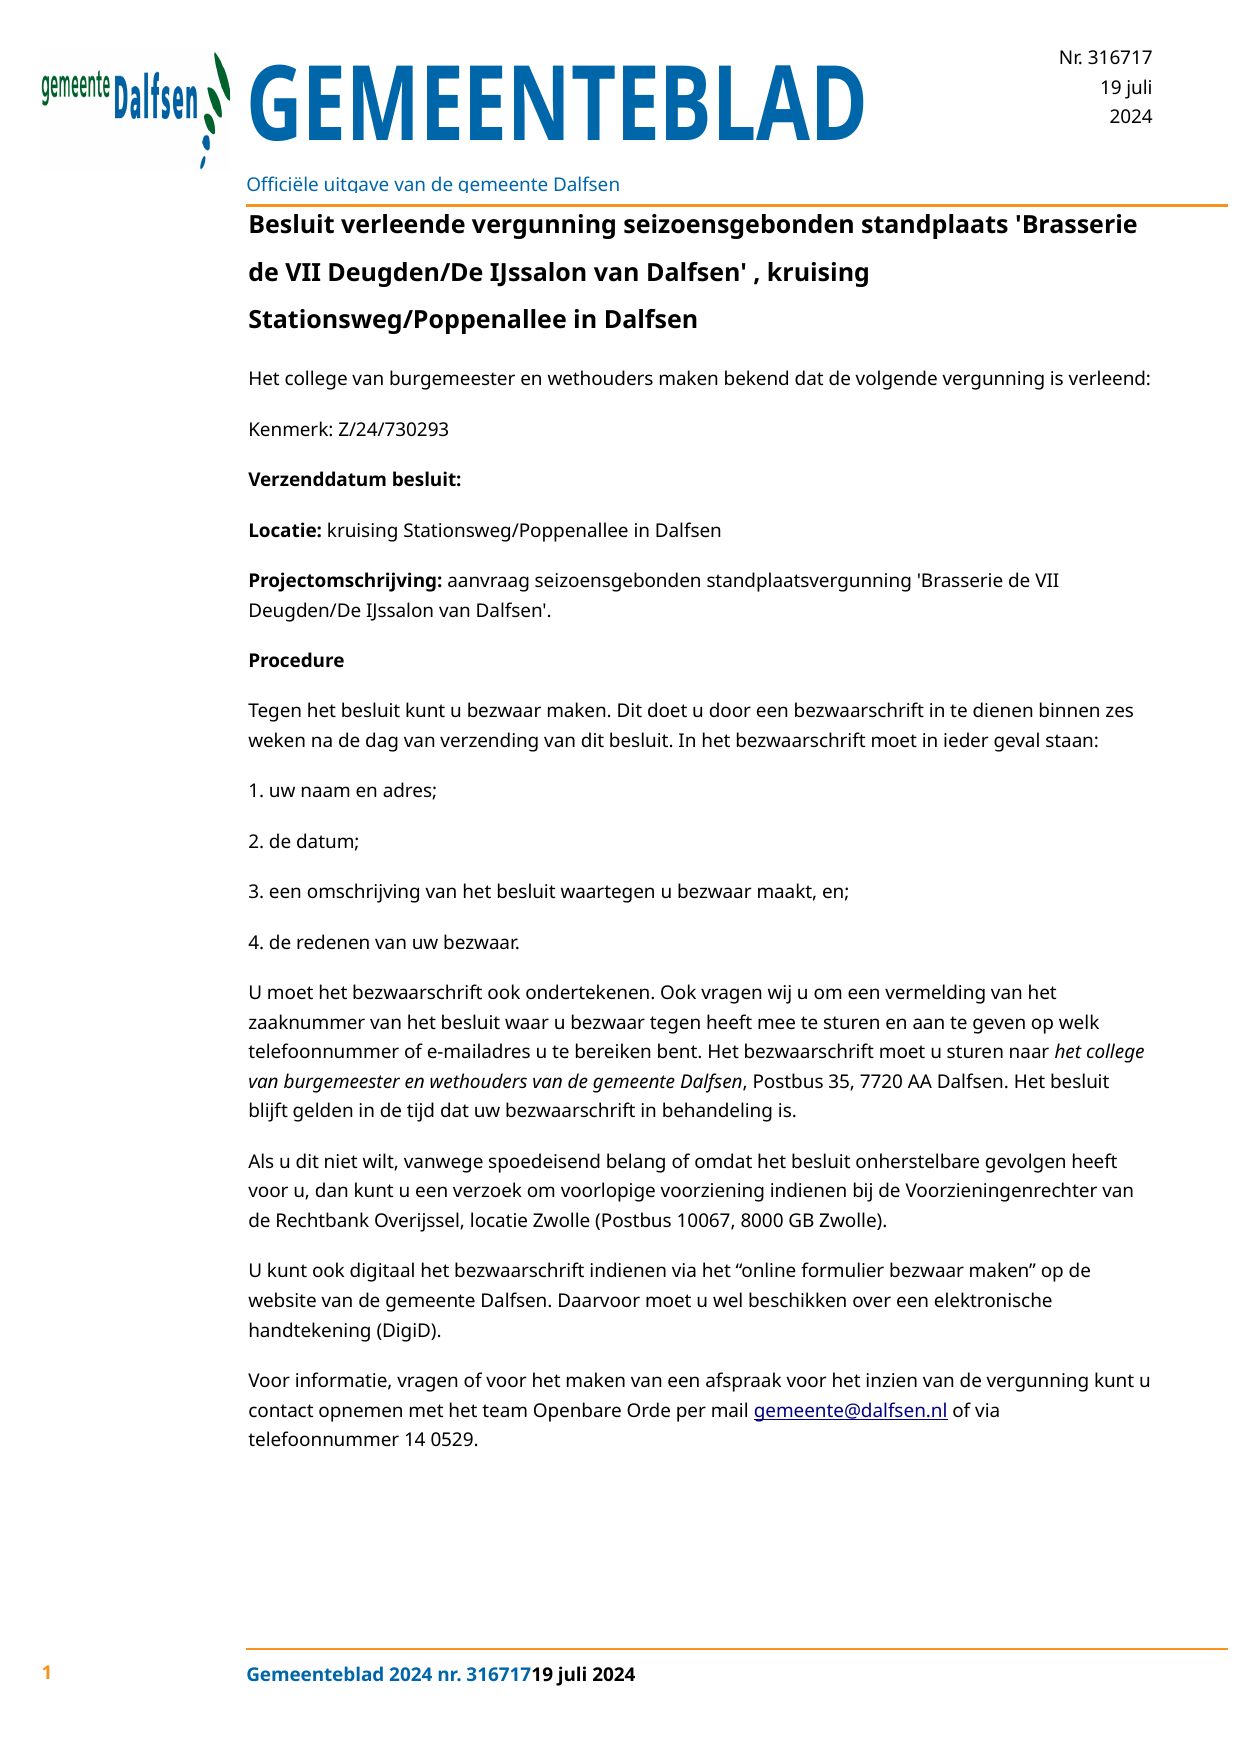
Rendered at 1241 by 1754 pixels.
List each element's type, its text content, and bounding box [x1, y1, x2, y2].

text Tegen het besluit kunt u bezwaar maken. Dit doet u door een bezwaarschrift in te dienen binnen zes weken na de dag van verzending van dit besluit. In het bezwaarschrift moet in ieder geval staan: [248, 698, 1152, 753]
text Het college van burgemeester en wethouders maken bekend dat de volgende vergunning is verleend: [248, 366, 1152, 391]
text 1. uw naam en adres; [248, 778, 1152, 803]
text Kenmerk: Z/24/730293 [248, 416, 1152, 442]
text 4. de redenen van uw bezwaar. [248, 929, 1152, 954]
text 3. een omschrijving van het besluit waartegen u bezwaar maakt, en; [248, 878, 1152, 904]
text Locatie: kruising Stationsweg/Poppenallee in Dalfsen [248, 517, 1152, 542]
text Procedure [248, 647, 1152, 673]
text Projectomschrijving: aanvraag seizoensgebonden standplaatsvergunning 'Brasserie de VII Deugden/De IJssalon van Dalfsen'. [248, 567, 1152, 622]
picture [41, 47, 231, 172]
text Besluit verleende vergunning seizoensgebonden standplaats 'Brasserie de VII Deugden/De IJssalon van Dalfsen' , kruising Stationsweg/Poppenallee in Dalfsen [248, 207, 1152, 336]
text U moet het bezwaarschrift ook ondertekenen. Ook vragen wij u om een vermelding van het zaaknummer van het besluit waar u bezwaar tegen heeft mee te sturen en aan te geven op welk telefoonnummer of e-mailadres u te bereiken bent. Het bezwaarschrift moet u sturen naar het college van burgemeester en wethouders van de gemeente Dalfsen, Postbus 35, 7720 AA Dalfsen. Het besluit blijft gelden in de tijd dat uw bezwaarschrift in behandeling is. [248, 979, 1152, 1123]
text 2. de datum; [248, 828, 1152, 854]
text Voor informatie, vragen of voor het maken van een afspraak voor het inzien van de vergunning kunt u contact opnemen met het team Openbare Orde per mail gemeente@dalfsen.nl of via telefoonnummer 14 0529. [248, 1367, 1152, 1452]
text U kunt ook digitaal het bezwaarschrift indienen via het “online formulier bezwaar maken” op de website van de gemeente Dalfsen. Daarvoor moet u wel beschikken over een elektronische handtekening (DigiD). [248, 1258, 1152, 1342]
text Verzenddatum besluit: [248, 466, 1152, 492]
text Als u dit niet wilt, vanwege spoedeisend belang of omdat het besluit onherstelbare gevolgen heeft voor u, dan kunt u een verzoek om voorlopige voorziening indienen bij de Voorzieningenrechter van de Rechtbank Overijssel, locatie Zwolle (Postbus 10067, 8000 GB Zwolle). [248, 1148, 1152, 1233]
